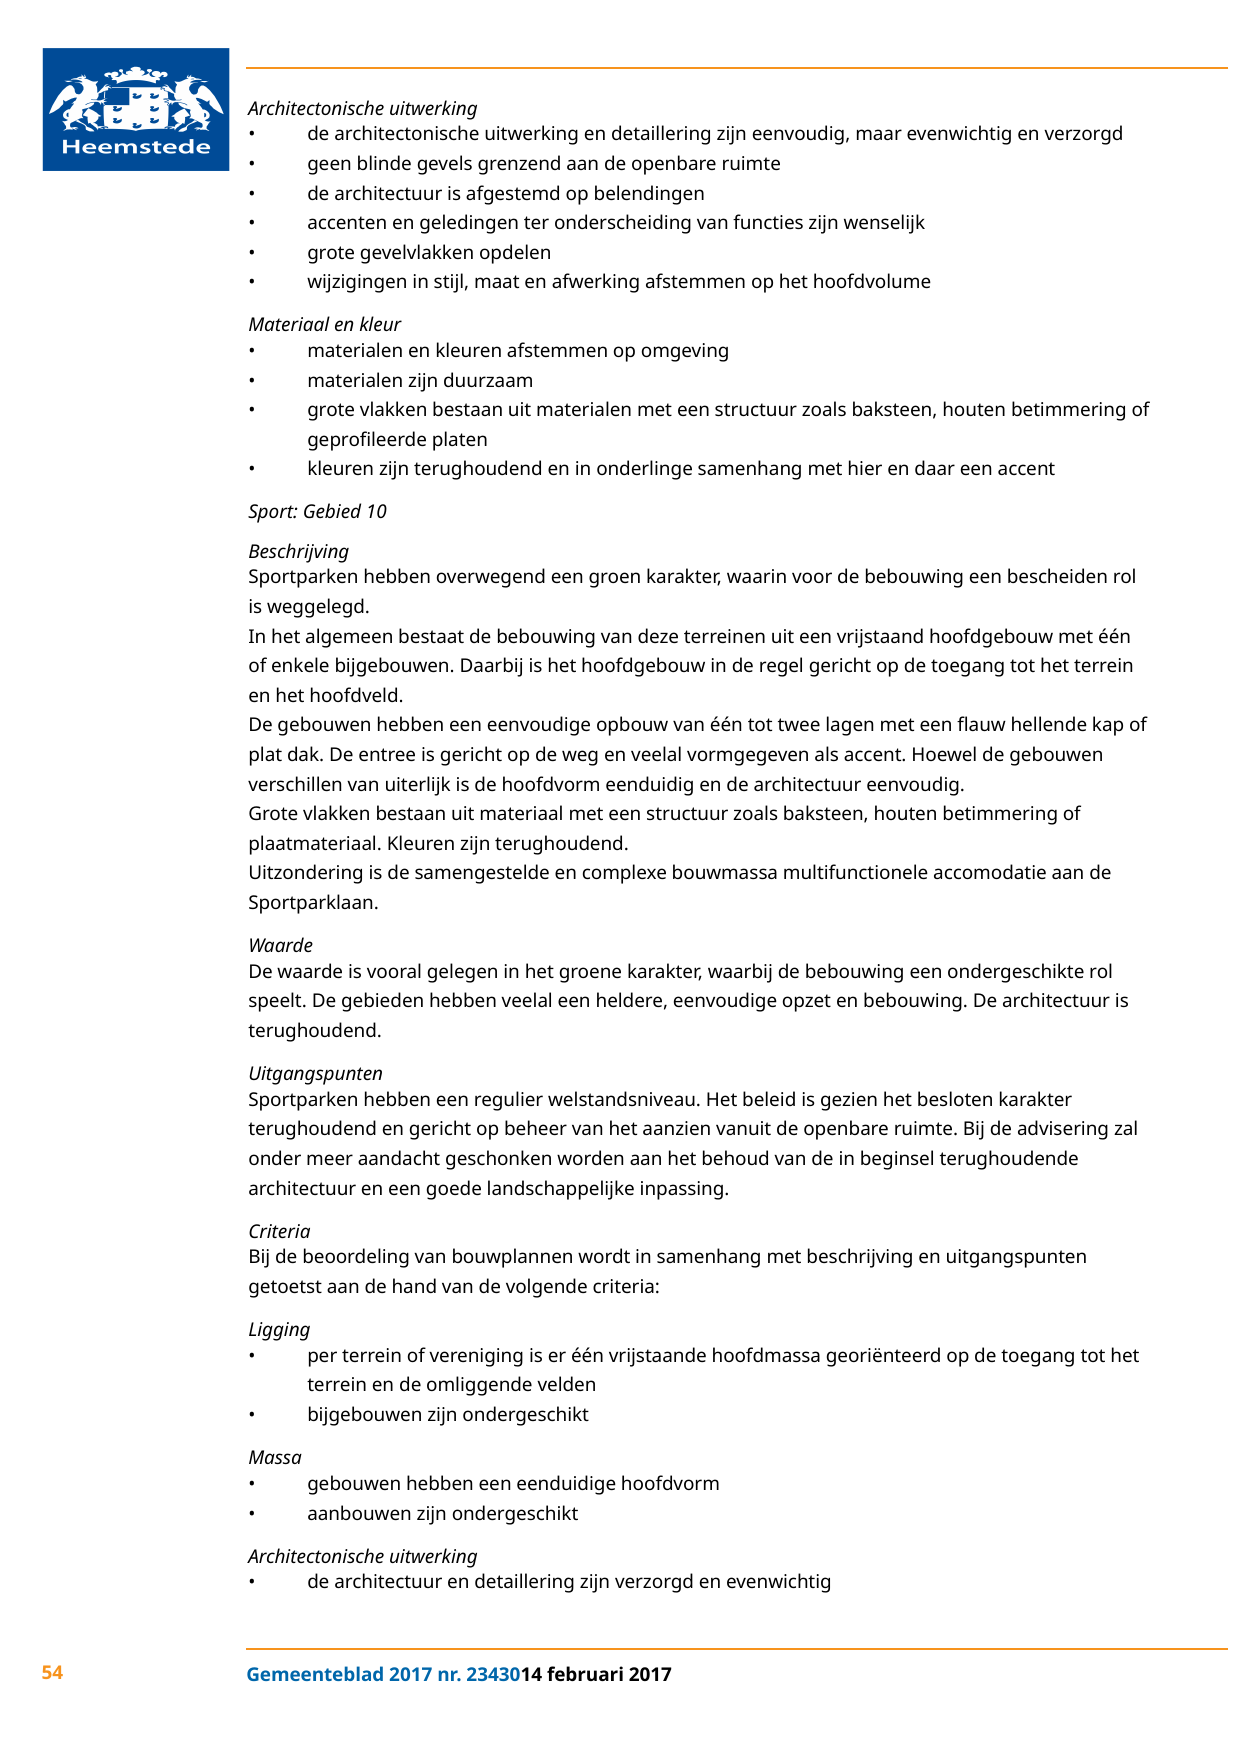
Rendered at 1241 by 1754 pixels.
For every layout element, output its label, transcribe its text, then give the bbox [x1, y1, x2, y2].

list aanbouwen zijn ondergeschikt [248, 1500, 1152, 1525]
text De gebouwen hebben een eenvoudige opbouw van één tot twee lagen met een flauw hellende kap of plat dak. De entree is gericht op de weg en veelal vormgegeven als accent. Hoewel de gebouwen verschillen van uiterlijk is de hoofdvorm eenduidig en de architectuur eenvoudig. [248, 712, 1152, 797]
text Architectonische uitwerking [248, 95, 1152, 121]
text Ligging [248, 1316, 1152, 1342]
text Uitgangspunten [248, 1060, 1152, 1086]
text Criteria [248, 1218, 1152, 1244]
text Sportparken hebben overwegend een groen karakter, waarin voor de bebouwing een bescheiden rol is weggelegd. [248, 564, 1152, 619]
list materialen zijn duurzaam [248, 367, 1152, 393]
list grote gevelvlakken opdelen [248, 239, 1152, 264]
text Waarde [248, 932, 1152, 958]
list accenten en geledingen ter onderscheiding van functies zijn wenselijk [248, 209, 1152, 235]
text Bij de beoordeling van bouwplannen wordt in samenhang met beschrijving en uitgangspunten getoetst aan de hand van de volgende criteria: [248, 1244, 1152, 1299]
text Sportparken hebben een regulier welstandsniveau. Het beleid is gezien het besloten karakter terughoudend en gericht op beheer van het aanzien vanuit de openbare ruimte. Bij de advisering zal onder meer aandacht geschonken worden aan het behoud van de in beginsel terughoudende architectuur en een goede landschappelijke inpassing. [248, 1086, 1152, 1201]
list geen blinde gevels grenzend aan de openbare ruimte [248, 150, 1152, 176]
text Beschrijving [248, 538, 1152, 564]
list grote vlakken bestaan uit materialen met een structuur zoals baksteen, houten betimmering of geprofileerde platen [248, 396, 1152, 452]
list de architectuur is afgestemd op belendingen [248, 180, 1152, 205]
text Architectonische uitwerking [248, 1543, 1152, 1568]
list kleuren zijn terughoudend en in onderlinge samenhang met hier en daar een accent [248, 456, 1152, 481]
text Massa [248, 1444, 1152, 1470]
picture [41, 47, 231, 172]
list materialen en kleuren afstemmen op omgeving [248, 337, 1152, 363]
text Grote vlakken bestaan uit materiaal met een structuur zoals baksteen, houten betimmering of plaatmateriaal. Kleuren zijn terughoudend. [248, 800, 1152, 856]
list bijgebouwen zijn ondergeschikt [248, 1401, 1152, 1427]
text In het algemeen bestaat de bebouwing van deze terreinen uit een vrijstaand hoofdgebouw met één of enkele bijgebouwen. Daarbij is het hoofdgebouw in de regel gericht op de toegang tot het terrein en het hoofdveld. [248, 623, 1152, 708]
list gebouwen hebben een eenduidige hoofdvorm [248, 1470, 1152, 1496]
list wijzigingen in stijl, maat en afwerking afstemmen op het hoofdvolume [248, 268, 1152, 294]
list de architectonische uitwerking en detaillering zijn eenvoudig, maar evenwichtig en verzorgd [248, 121, 1152, 146]
text Sport: Gebied 10 [248, 499, 1152, 524]
text De waarde is vooral gelegen in het groene karakter, waarbij de bebouwing een ondergeschikte rol speelt. De gebieden hebben veelal een heldere, eenvoudige opzet en bebouwing. De architectuur is terughoudend. [248, 958, 1152, 1043]
text Materiaal en kleur [248, 312, 1152, 337]
list de architectuur en detaillering zijn verzorgd en evenwichtig [248, 1568, 1152, 1594]
text Uitzondering is de samengestelde en complexe bouwmassa multifunctionele accomodatie aan de Sportparklaan. [248, 859, 1152, 915]
list per terrein of vereniging is er één vrijstaande hoofdmassa georiënteerd op de toegang tot het terrein en de omliggende velden [248, 1342, 1152, 1397]
